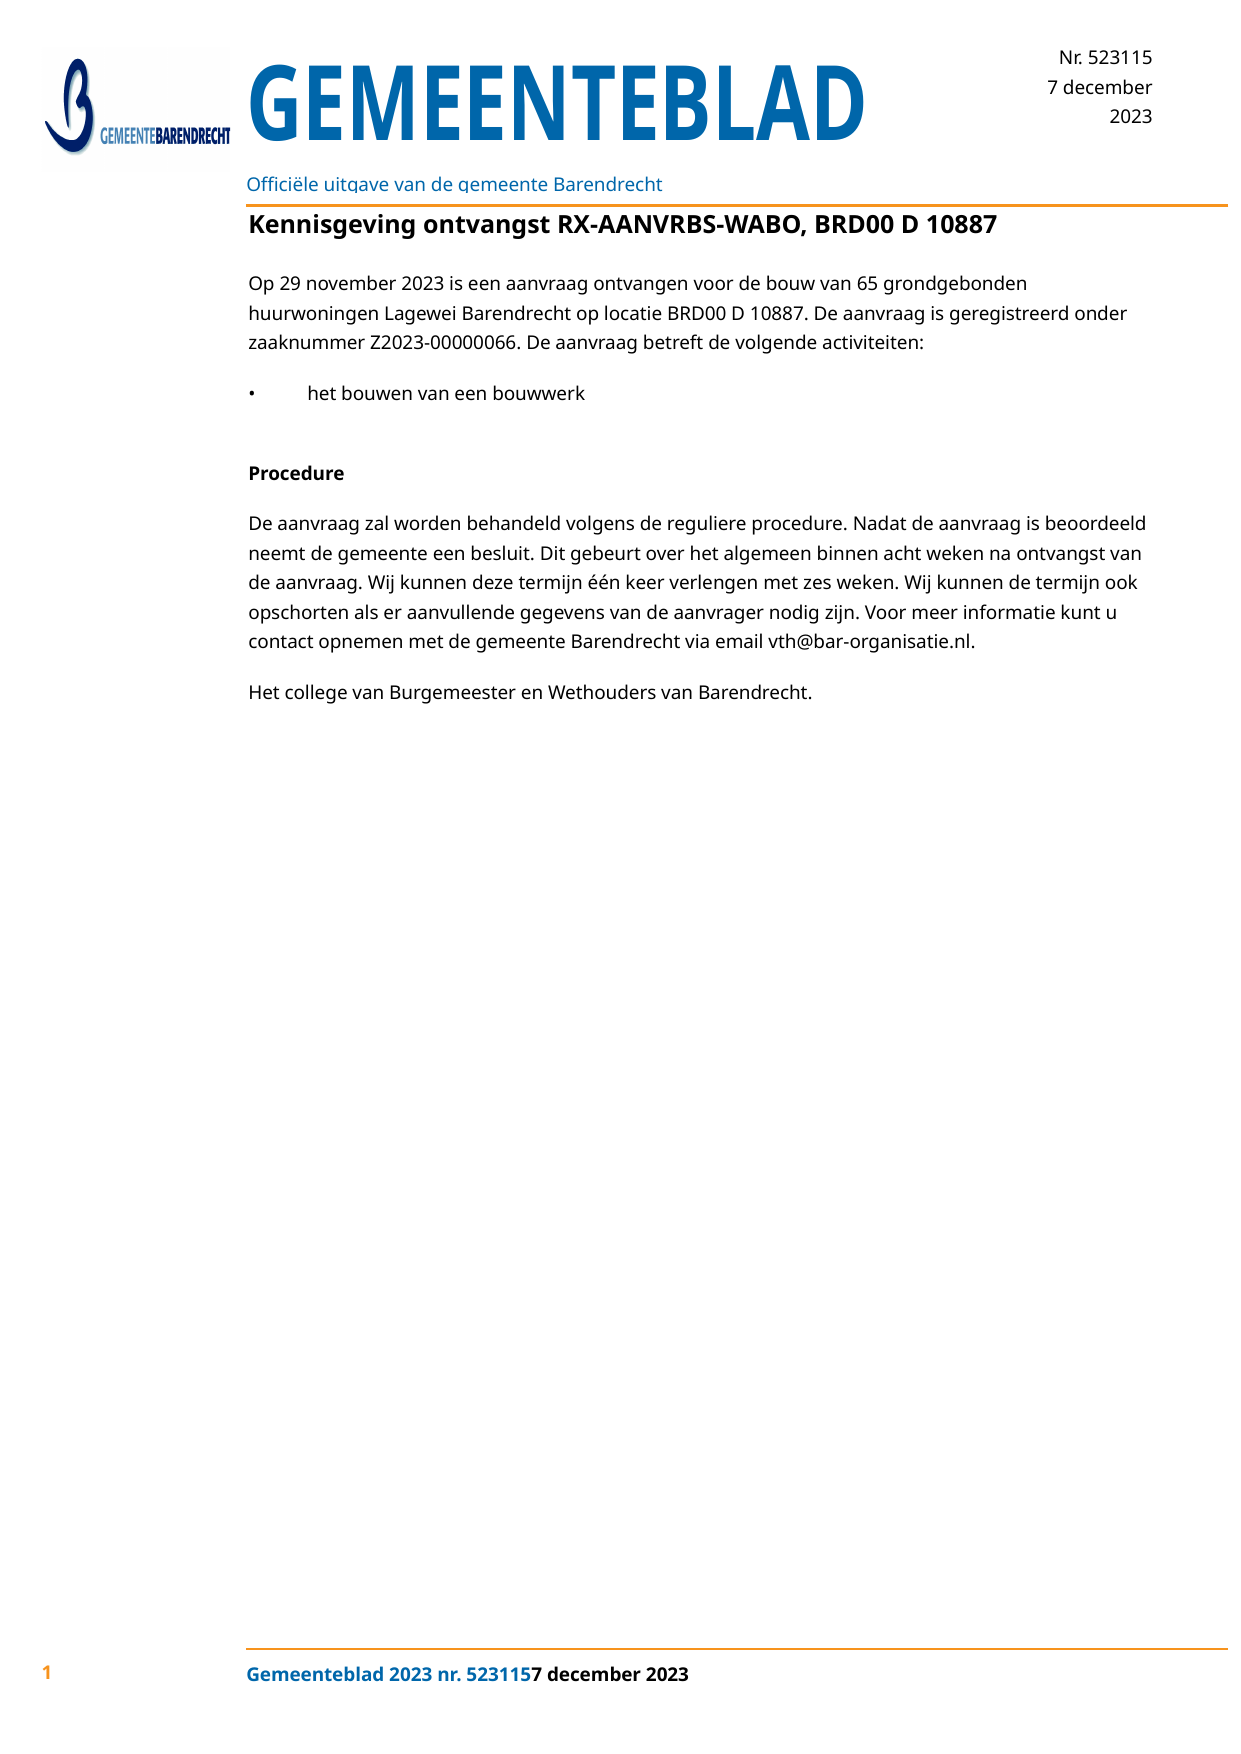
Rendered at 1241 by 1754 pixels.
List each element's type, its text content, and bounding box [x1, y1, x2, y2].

list het bouwen van een bouwwerk [248, 380, 1152, 406]
picture [41, 47, 231, 172]
text De aanvraag zal worden behandeld volgens de reguliere procedure. Nadat de aanvraag is beoordeeld neemt de gemeente een besluit. Dit gebeurt over het algemeen binnen acht weken na ontvangst van de aanvraag. Wij kunnen deze termijn één keer verlengen met zes weken. Wij kunnen de termijn ook opschorten als er aanvullende gegevens van de aanvrager nodig zijn. Voor meer informatie kunt u contact opnemen met de gemeente Barendrecht via email vth@bar-organisatie.nl. [248, 510, 1152, 654]
text Procedure [248, 460, 1152, 486]
text Kennisgeving ontvangst RX-AANVRBS-WABO, BRD00 D 10887 [248, 207, 1152, 241]
text Op 29 november 2023 is een aanvraag ontvangen voor de bouw van 65 grondgebonden huurwoningen Lagewei Barendrecht op locatie BRD00 D 10887. De aanvraag is geregistreerd onder zaaknummer Z2023-00000066. De aanvraag betreft de volgende activiteiten: [248, 270, 1152, 355]
text Het college van Burgemeester en Wethouders van Barendrecht. [248, 679, 1152, 705]
